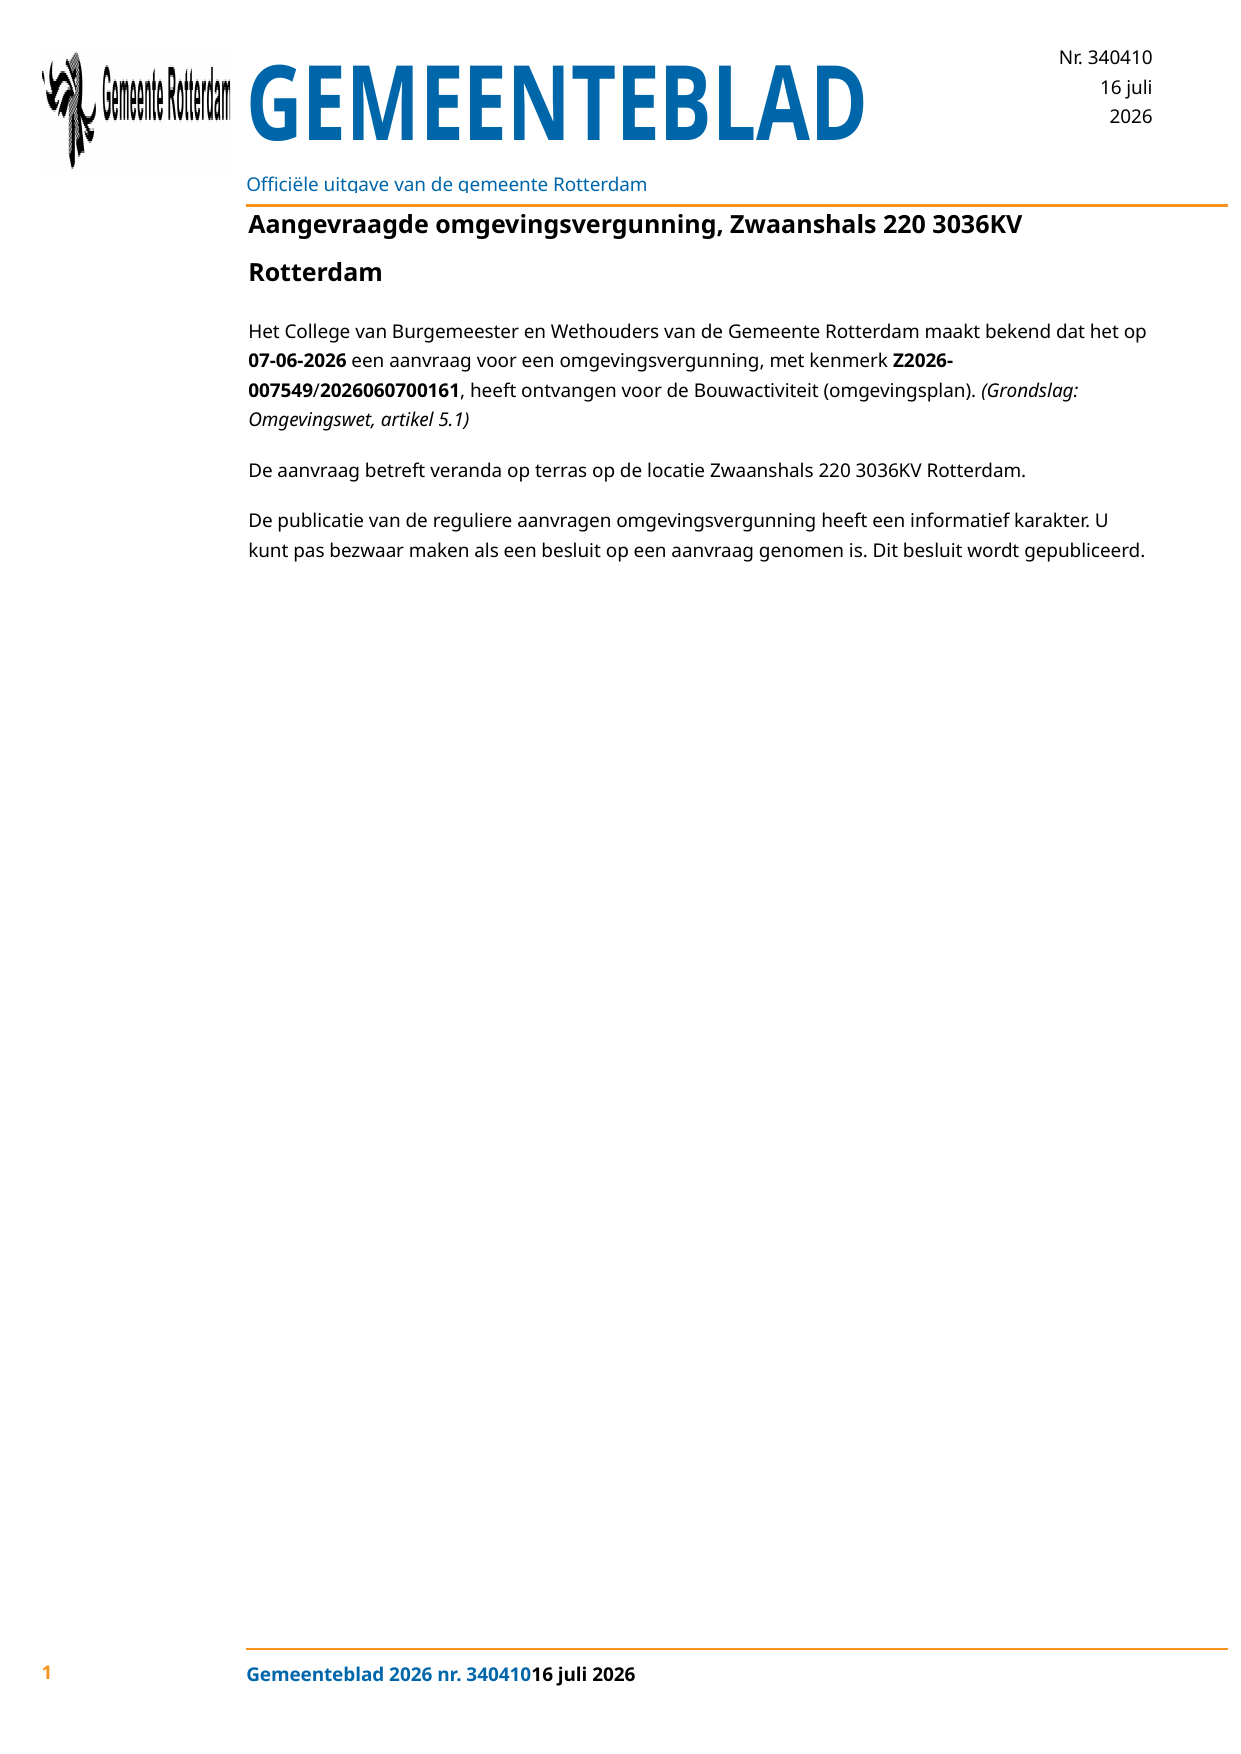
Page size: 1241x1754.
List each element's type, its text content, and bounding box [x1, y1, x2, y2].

text De publicatie van de reguliere aanvragen omgevingsvergunning heeft een informatief karakter. U kunt pas bezwaar maken als een besluit op een aanvraag genomen is. Dit besluit wordt gepubliceerd. [248, 507, 1152, 563]
picture [41, 47, 231, 172]
text De aanvraag betreft veranda op terras op de locatie Zwaanshals 220 3036KV Rotterdam. [248, 457, 1152, 483]
text Aangevraagde omgevingsvergunning, Zwaanshals 220 3036KV Rotterdam [248, 207, 1152, 288]
text Het College van Burgemeester en Wethouders van de Gemeente Rotterdam maakt bekend dat het op 07-06-2026 een aanvraag voor een omgevingsvergunning, met kenmerk Z2026-007549/2026060700161, heeft ontvangen voor de Bouwactiviteit (omgevingsplan). (Grondslag: Omgevingswet, artikel 5.1) [248, 318, 1152, 432]
